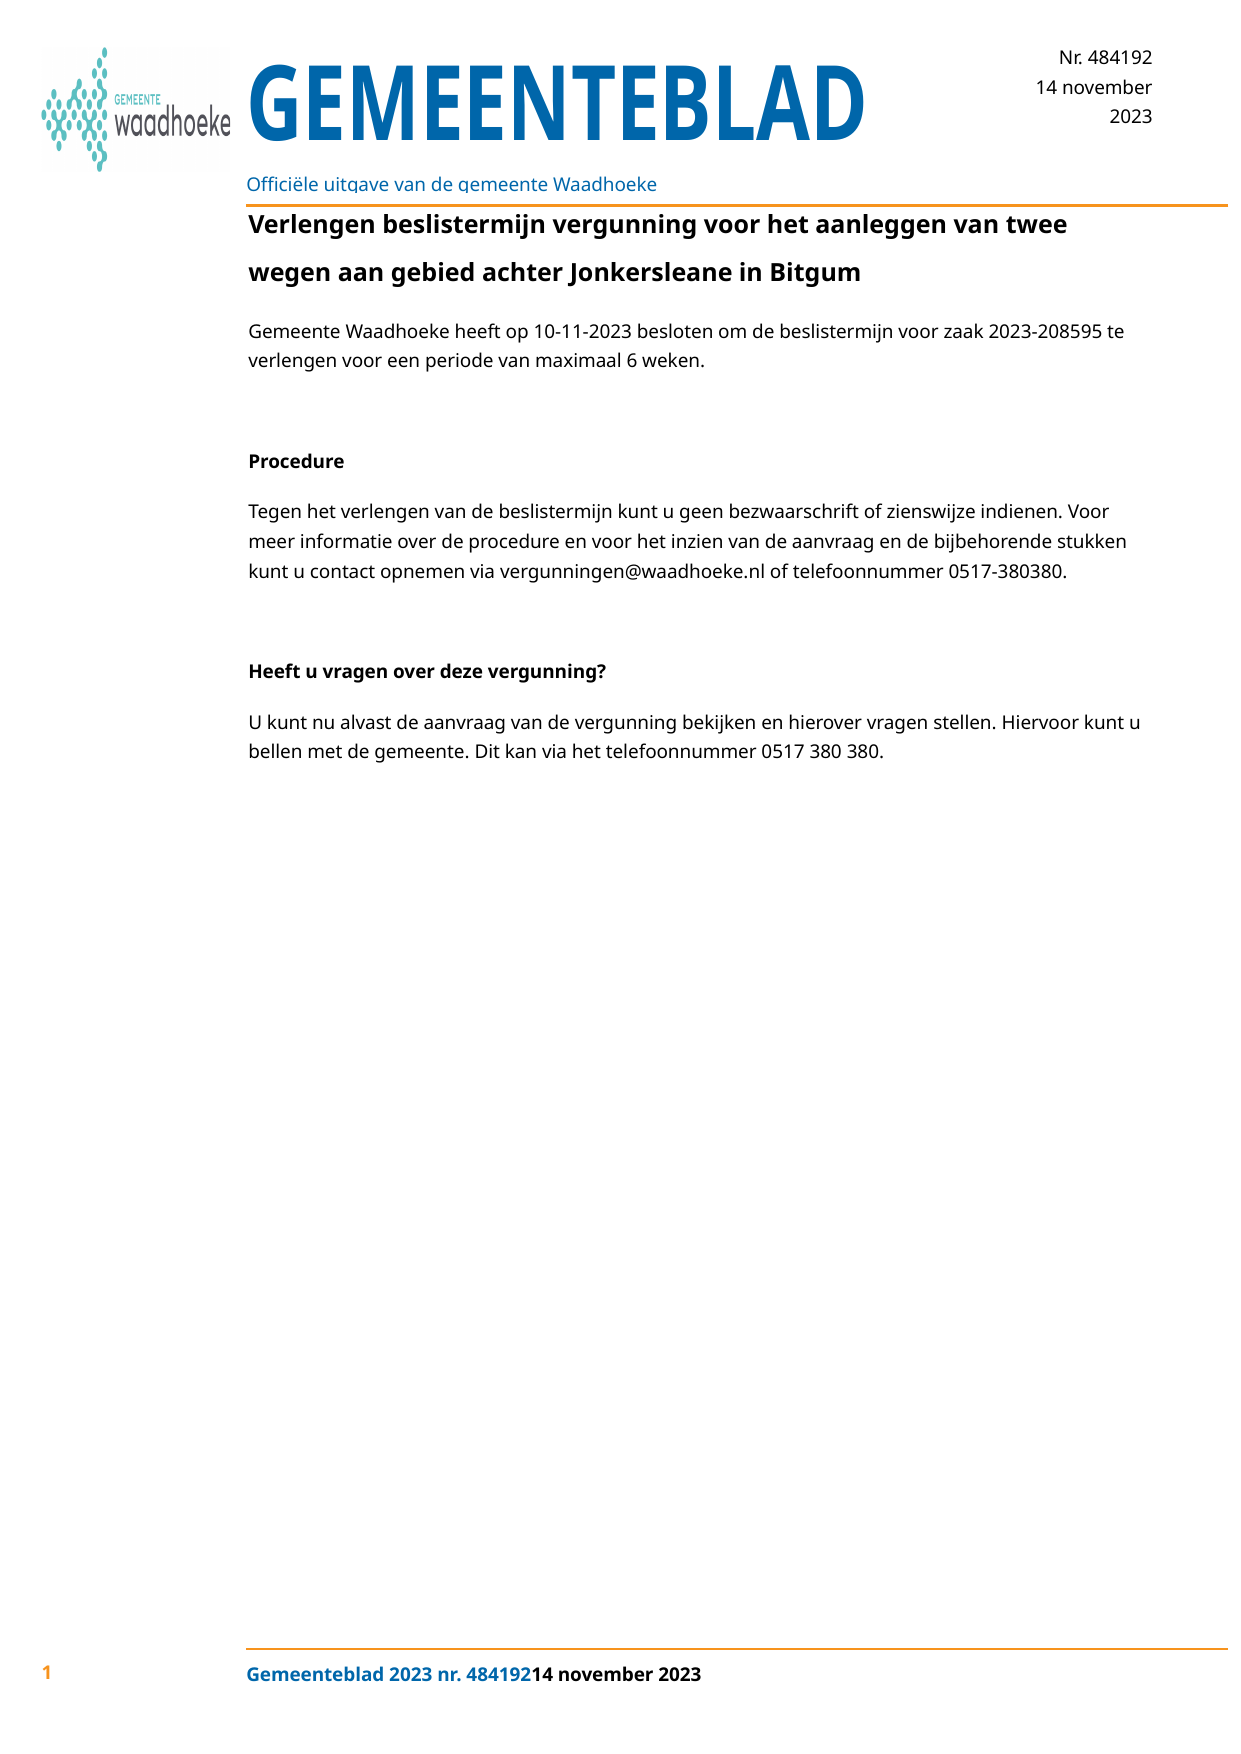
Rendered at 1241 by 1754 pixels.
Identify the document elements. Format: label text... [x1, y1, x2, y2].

text Verlengen beslistermijn vergunning voor het aanleggen van twee wegen aan gebied achter Jonkersleane in Bitgum [248, 207, 1152, 288]
text Heeft u vragen over deze vergunning? [248, 659, 1152, 684]
text Gemeente Waadhoeke heeft op 10-11-2023 besloten om de beslistermijn voor zaak 2023-208595 te verlengen voor een periode van maximaal 6 weken. [248, 318, 1152, 373]
text Tegen het verlengen van de beslistermijn kunt u geen bezwaarschrift of zienswijze indienen. Voor meer informatie over de procedure en voor het inzien van de aanvraag en de bijbehorende stukken kunt u contact opnemen via vergunningen@waadhoeke.nl of telefoonnummer 0517-380380. [248, 499, 1152, 584]
text Procedure [248, 448, 1152, 474]
text U kunt nu alvast de aanvraag van de vergunning bekijken en hierover vragen stellen. Hiervoor kunt u bellen met de gemeente. Dit kan via het telefoonnummer 0517 380 380. [248, 709, 1152, 764]
picture [41, 47, 231, 172]
